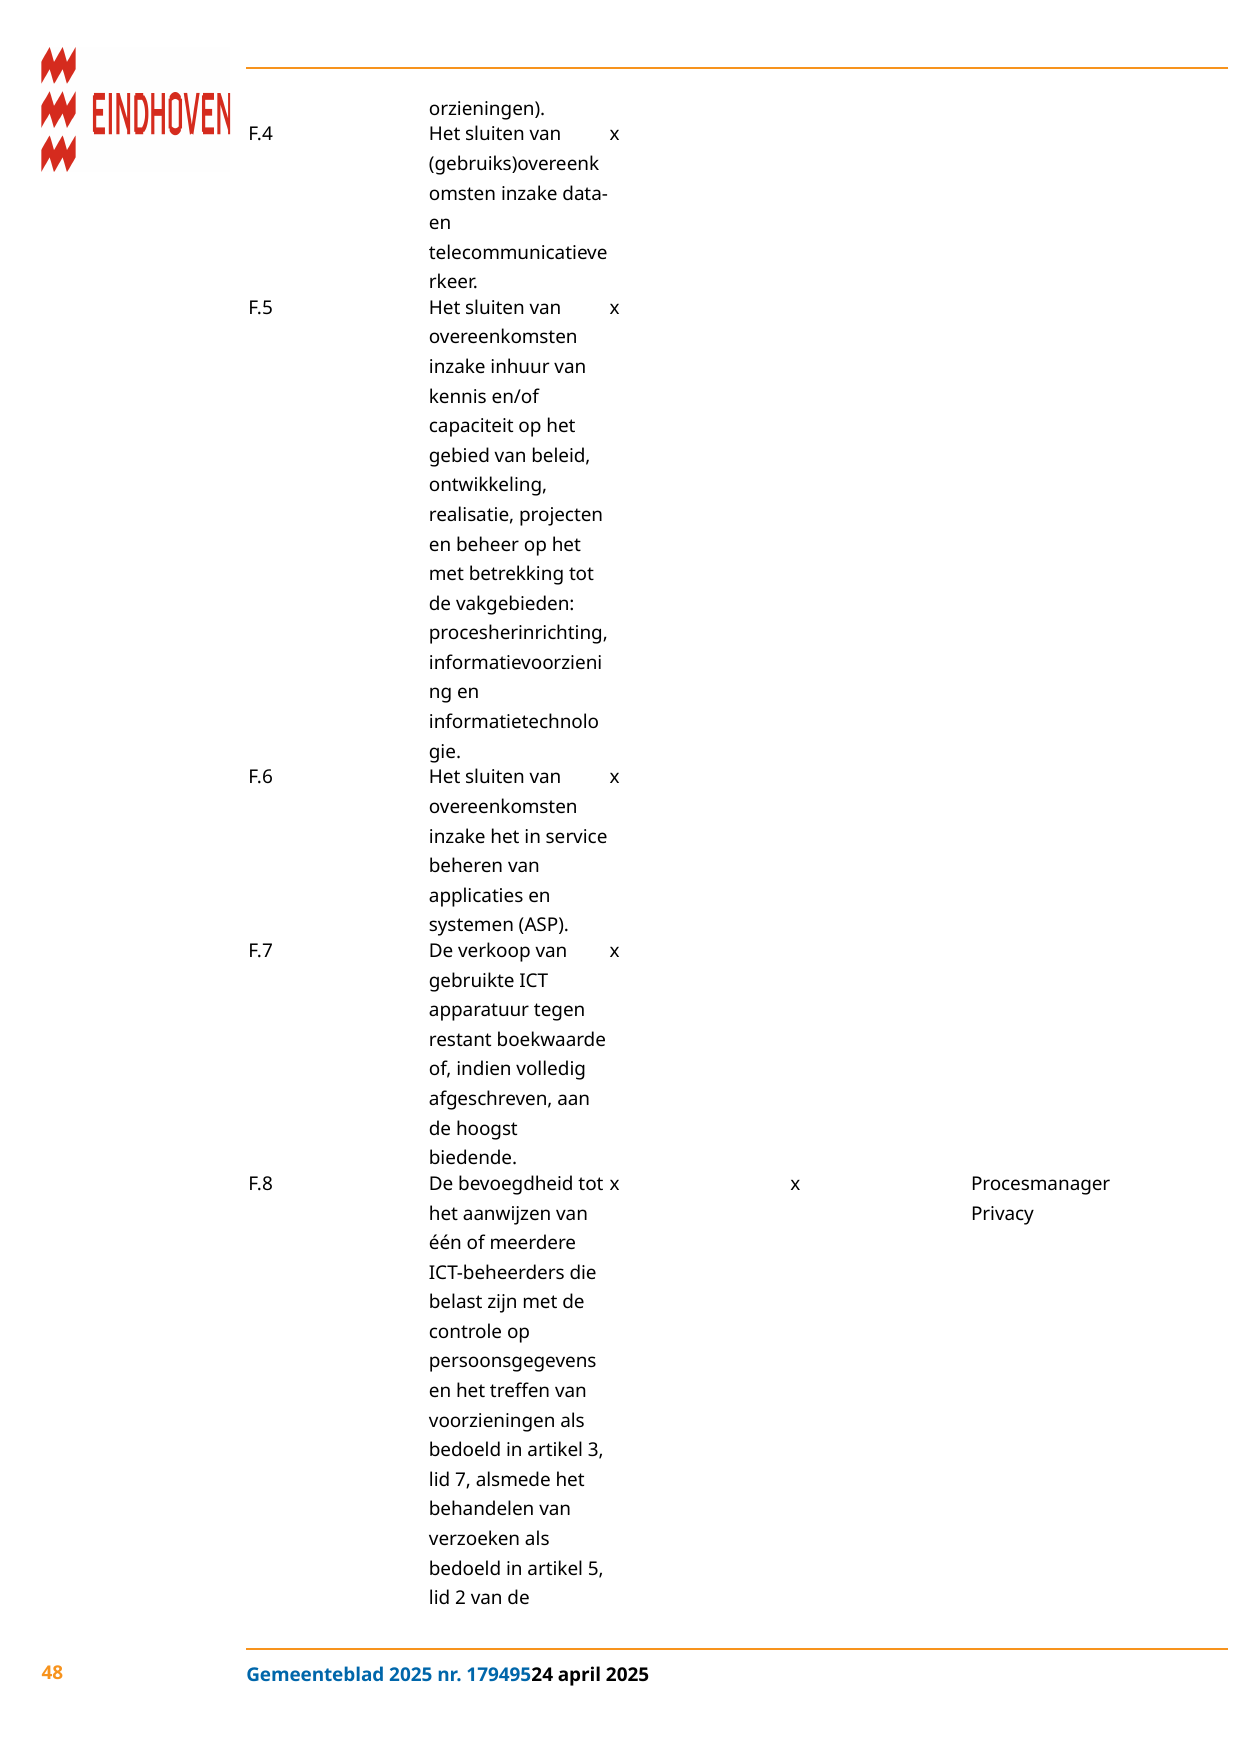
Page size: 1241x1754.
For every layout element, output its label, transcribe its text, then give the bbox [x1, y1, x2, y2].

table_cell x [609, 121, 790, 294]
table_cell [971, 121, 1152, 294]
table_cell [790, 764, 971, 937]
table_cell [790, 95, 971, 121]
table_cell Het sluiten van overeenkomsten inzake inhuur van kennis en/of capaciteit op het gebied van beleid, ontwikkeling, realisatie, projecten en beheer op het met betrekking tot de vakgebieden: procesherinrichting, informatievoorziening en informatietechnologie. [429, 294, 609, 764]
table_cell [790, 937, 971, 1170]
table_cell F.8 [248, 1170, 429, 1610]
table_cell [971, 95, 1152, 121]
table_cell [971, 294, 1152, 764]
table_cell De verkoop van gebruikte ICT apparatuur tegen restant boekwaarde of, indien volledig afgeschreven, aan de hoogst biedende. [429, 937, 609, 1170]
table_cell Het sluiten van (gebruiks)overeenkomsten inzake data- en telecommunicatieverkeer. [429, 121, 609, 294]
table_cell F.7 [248, 937, 429, 1170]
table_cell F.5 [248, 294, 429, 764]
table_cell x [609, 764, 790, 937]
table_cell x [790, 1170, 971, 1610]
picture [41, 47, 231, 172]
table_cell x [609, 937, 790, 1170]
table_cell Procesmanager Privacy [971, 1170, 1152, 1610]
table_cell [971, 937, 1152, 1170]
table_cell [971, 764, 1152, 937]
table_cell Het sluiten van overeenkomsten inzake het in service beheren van applicaties en systemen (ASP). [429, 764, 609, 937]
table_cell [790, 294, 971, 764]
table_cell x [609, 1170, 790, 1610]
table_cell orzieningen). [429, 95, 609, 121]
table_cell F.6 [248, 764, 429, 937]
table_cell [609, 95, 790, 121]
table_cell x [609, 294, 790, 764]
table_cell [248, 95, 429, 121]
table_cell De bevoegdheid tot het aanwijzen van één of meerdere ICT-beheerders die belast zijn met de controle op persoonsgegevens en het treffen van voorzieningen als bedoeld in artikel 3, lid 7, alsmede het behandelen van verzoeken als bedoeld in artikel 5, lid 2 van de [429, 1170, 609, 1610]
table_cell [790, 121, 971, 294]
table_cell F.4 [248, 121, 429, 294]
